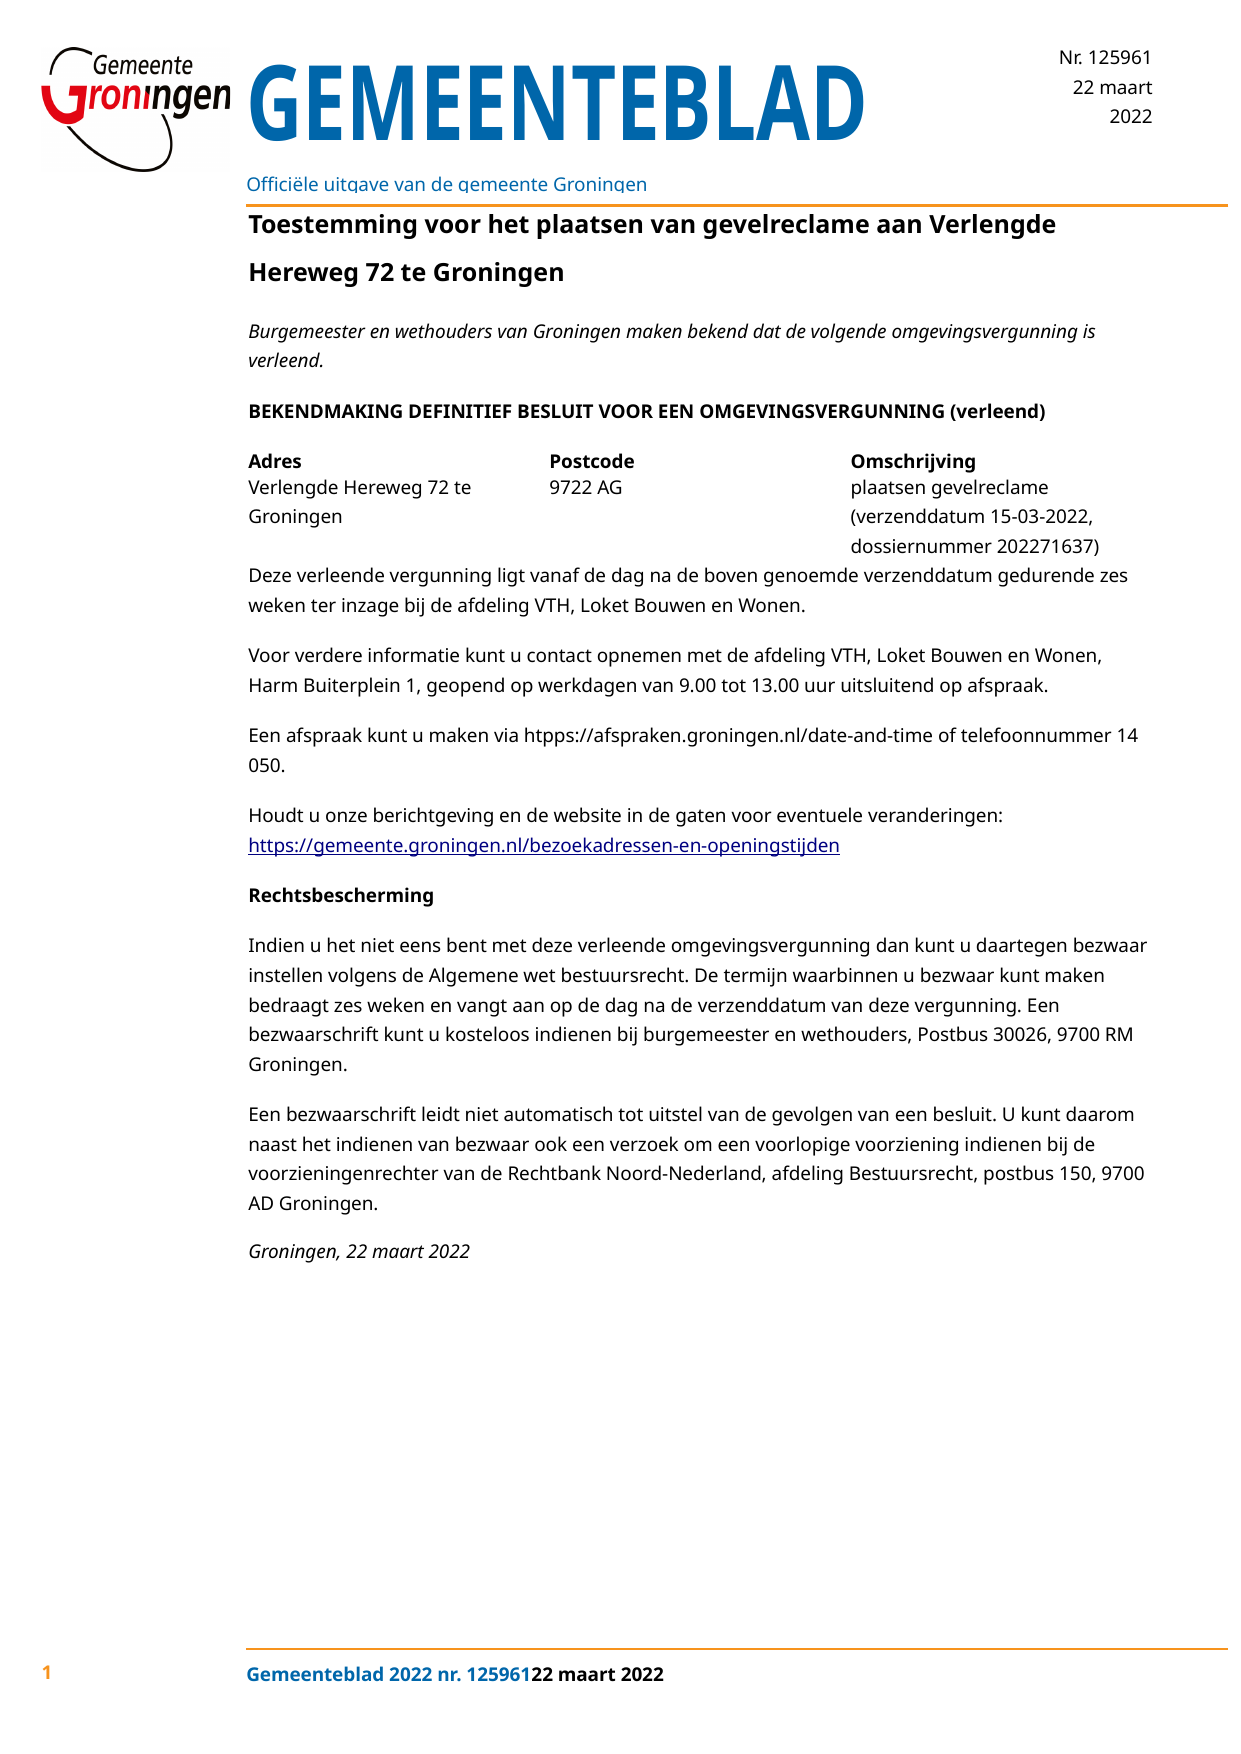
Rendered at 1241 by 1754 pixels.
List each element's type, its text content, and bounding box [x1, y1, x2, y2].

text Toestemming voor het plaatsen van gevelreclame aan Verlengde Hereweg 72 te Groningen [248, 207, 1152, 288]
text Indien u het niet eens bent met deze verleende omgevingsvergunning dan kunt u daartegen bezwaar instellen volgens de Algemene wet bestuursrecht. De termijn waarbinnen u bezwaar kunt maken bedraagt zes weken en vangt aan op de dag na de verzenddatum van deze vergunning. Een bezwaarschrift kunt u kosteloos indienen bij burgemeester en wethouders, Postbus 30026, 9700 RM Groningen. [248, 933, 1152, 1077]
text Deze verleende vergunning ligt vanaf de dag na de boven genoemde verzenddatum gedurende zes weken ter inzage bij de afdeling VTH, Loket Bouwen en Wonen. [248, 562, 1152, 618]
table_header Omschrijving [850, 449, 1152, 474]
text Een afspraak kunt u maken via htpps://afspraken.groningen.nl/date-and-time of telefoonnummer 14 050. [248, 722, 1152, 778]
table_header Adres [248, 449, 549, 474]
table_cell Verlengde Hereweg 72 te Groningen [248, 474, 549, 559]
text Burgemeester en wethouders van Groningen maken bekend dat de volgende omgevingsvergunning is verleend. [248, 318, 1152, 373]
table_cell plaatsen gevelreclame (verzenddatum 15-03-2022, dossiernummer 202271637) [850, 474, 1152, 559]
text Een bezwaarschrift leidt niet automatisch tot uitstel van de gevolgen van een besluit. U kunt daarom naast het indienen van bezwaar ook een verzoek om een voorlopige voorziening indienen bij de voorzieningenrechter van de Rechtbank Noord-Nederland, afdeling Bestuursrecht, postbus 150, 9700 AD Groningen. [248, 1101, 1152, 1216]
text Rechtsbescherming [248, 882, 1152, 908]
text Voor verdere informatie kunt u contact opnemen met de afdeling VTH, Loket Bouwen en Wonen, Harm Buiterplein 1, geopend op werkdagen van 9.00 tot 13.00 uur uitsluitend op afspraak. [248, 642, 1152, 698]
table_header Postcode [549, 449, 850, 474]
picture [41, 47, 231, 172]
table_cell 9722 AG [549, 474, 850, 559]
text Houdt u onze berichtgeving en de website in de gaten voor eventuele veranderingen: https://gemeente.groningen.nl/bezoekadressen-en-openingstijden [248, 802, 1152, 858]
text BEKENDMAKING DEFINITIEF BESLUIT VOOR EEN OMGEVINGSVERGUNNING (verleend) [248, 398, 1152, 424]
text Groningen, 22 maart 2022 [248, 1238, 1152, 1264]
